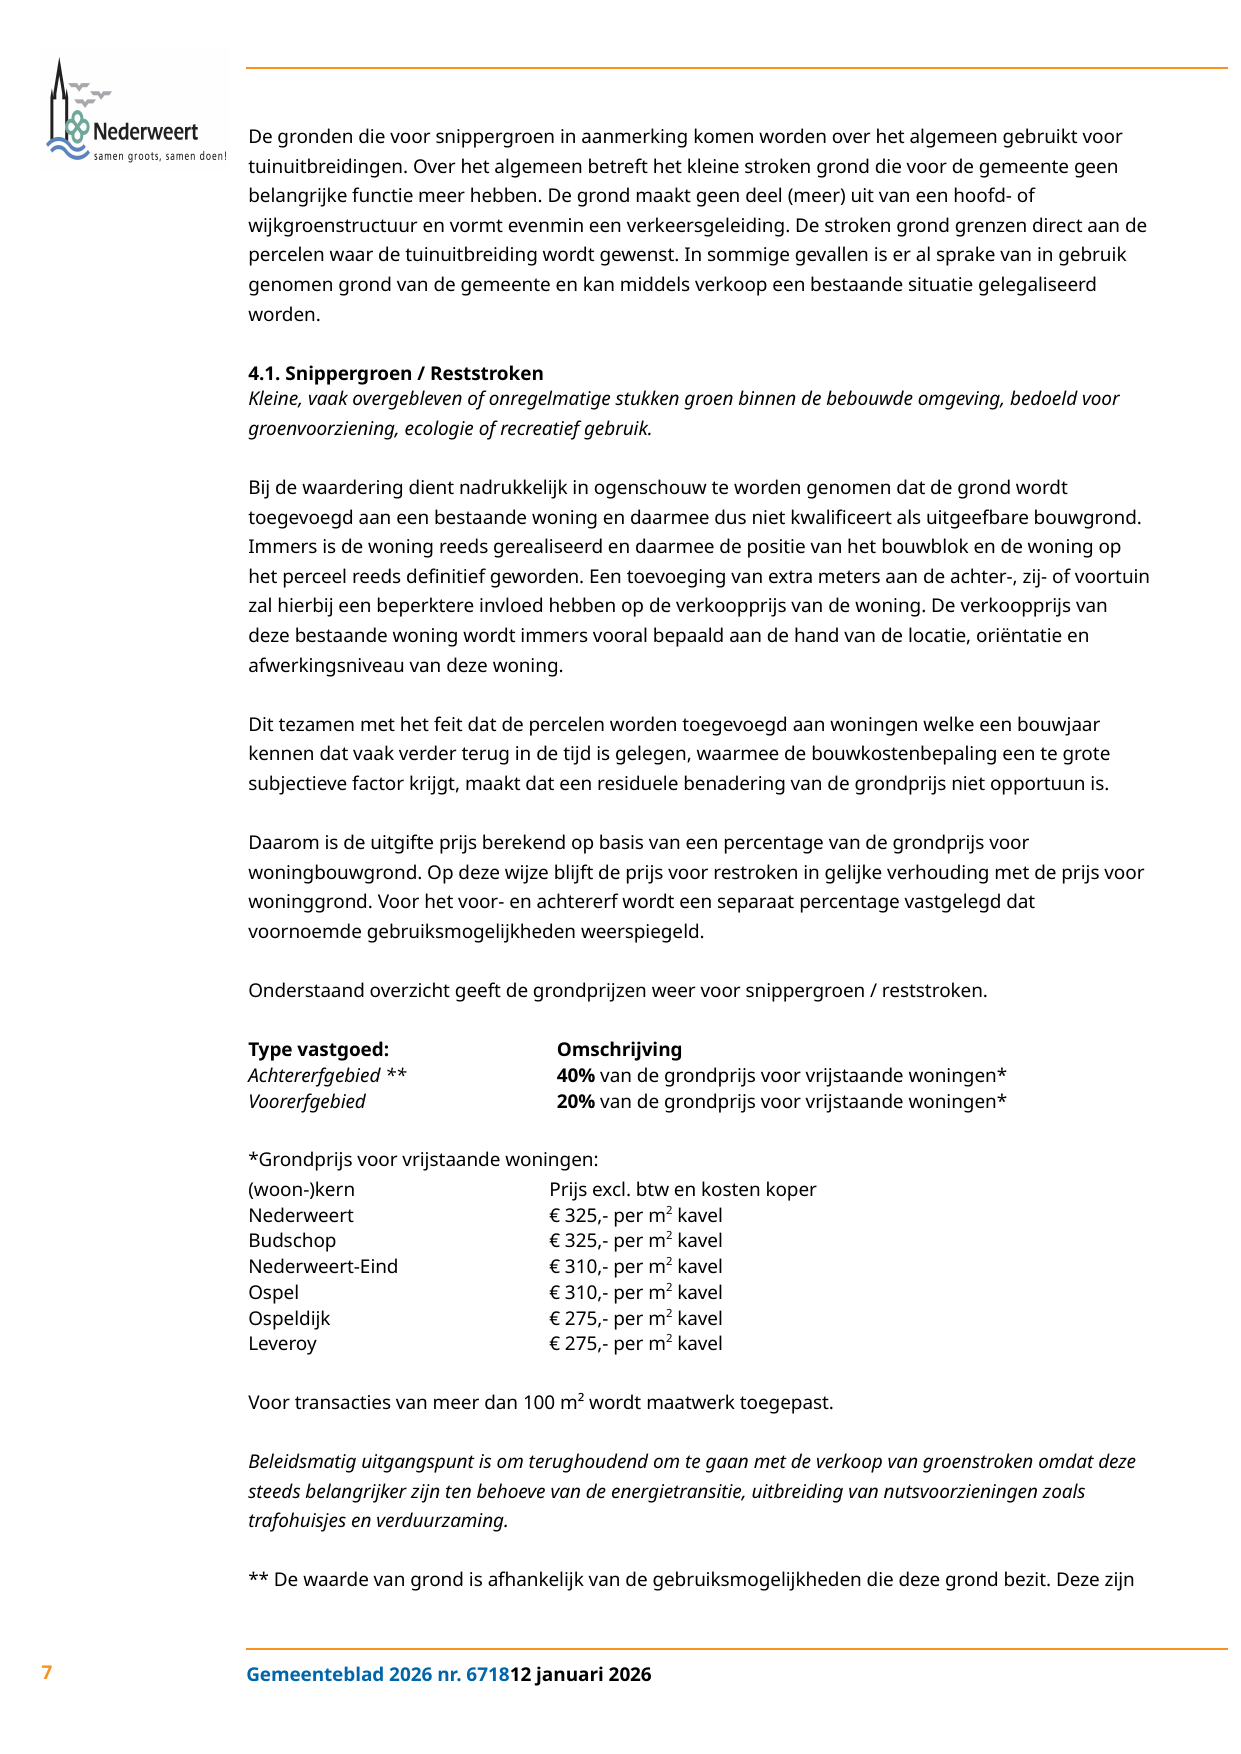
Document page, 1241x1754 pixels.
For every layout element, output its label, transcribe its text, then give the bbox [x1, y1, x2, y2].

table_header Beleidsmatig uitgangspunt is om terughoudend om te gaan met de verkoop van groenstroken omdat deze steeds belangrijker zijn ten behoeve van de energietransitie, uitbreiding van nutsvoorzieningen zoals trafohuisjes en verduurzaming. [248, 1449, 1152, 1533]
table_cell Budschop [248, 1228, 549, 1253]
text Dit tezamen met het feit dat de percelen worden toegevoegd aan woningen welke een bouwjaar kennen dat vaak verder terug in de tijd is gelegen, waarmee de bouwkostenbepaling een te grote subjectieve factor krijgt, maakt dat een residuele benadering van de grondprijs niet opportuun is. [248, 711, 1152, 796]
table_cell 40% van de grondprijs voor vrijstaande woningen* [557, 1062, 1152, 1088]
text Onderstaand overzicht geeft de grondprijzen weer voor snippergroen / reststroken. [248, 977, 1152, 1003]
table_cell Achtererfgebied ** [248, 1062, 557, 1088]
text ** De waarde van grond is afhankelijk van de gebruiksmogelijkheden die deze grond bezit. Deze zijn [248, 1566, 1152, 1592]
table_cell Leveroy [248, 1331, 549, 1356]
table_cell € 325,- per m2 kavel [549, 1202, 1152, 1228]
text De gronden die voor snippergroen in aanmerking komen worden over het algemeen gebruikt voor tuinuitbreidingen. Over het algemeen betreft het kleine stroken grond die voor de gemeente geen belangrijke functie meer hebben. De grond maakt geen deel (meer) uit van een hoofd- of wijkgroenstructuur en vormt evenmin een verkeersgeleiding. De stroken grond grenzen direct aan de percelen waar de tuinuitbreiding wordt gewenst. In sommige gevallen is er al sprake van in gebruik genomen grond van de gemeente en kan middels verkoop een bestaande situatie gelegaliseerd worden. [248, 123, 1152, 326]
table_cell Nederweert [248, 1202, 549, 1228]
table_header Omschrijving [557, 1037, 1152, 1062]
table_header (woon-)kern [248, 1176, 549, 1202]
table_cell 20% van de grondprijs voor vrijstaande woningen* [557, 1088, 1152, 1114]
table_cell € 310,- per m2 kavel [549, 1279, 1152, 1305]
text Bij de waardering dient nadrukkelijk in ogenschouw te worden genomen dat de grond wordt toegevoegd aan een bestaande woning en daarmee dus niet kwalificeert als uitgeefbare bouwgrond. Immers is de woning reeds gerealiseerd en daarmee de positie van het bouwblok en de woning op het perceel reeds definitief geworden. Een toevoeging van extra meters aan de achter-, zij- of voortuin zal hierbij een beperktere invloed hebben op de verkoopprijs van de woning. De verkoopprijs van deze bestaande woning wordt immers vooral bepaald aan de hand van de locatie, oriëntatie en afwerkingsniveau van deze woning. [248, 474, 1152, 678]
text *Grondprijs voor vrijstaande woningen: [248, 1147, 1152, 1172]
table_cell € 275,- per m2 kavel [549, 1305, 1152, 1331]
picture [41, 47, 231, 172]
table_cell € 325,- per m2 kavel [549, 1228, 1152, 1253]
text Daarom is de uitgifte prijs berekend op basis van een percentage van de grondprijs voor woningbouwgrond. Op deze wijze blijft de prijs voor restroken in gelijke verhouding met de prijs voor woninggrond. Voor het voor- en achtererf wordt een separaat percentage vastgelegd dat voornoemde gebruiksmogelijkheden weerspiegeld. [248, 829, 1152, 944]
table_cell € 310,- per m2 kavel [549, 1254, 1152, 1279]
text 4.1. Snippergroen / Reststroken [248, 360, 1152, 386]
table_cell Nederweert-Eind [248, 1254, 549, 1279]
text Kleine, vaak overgebleven of onregelmatige stukken groen binnen de bebouwde omgeving, bedoeld voor groenvoorziening, ecologie of recreatief gebruik. [248, 386, 1152, 441]
table_header Prijs excl. btw en kosten koper [549, 1176, 1152, 1202]
text Voor transacties van meer dan 100 m² wordt maatwerk toegepast. [248, 1389, 1152, 1415]
table_cell € 275,- per m2 kavel [549, 1331, 1152, 1356]
table_cell Voorerfgebied [248, 1088, 557, 1114]
table_cell Ospel [248, 1279, 549, 1305]
table_cell Ospeldijk [248, 1305, 549, 1331]
table_header Type vastgoed: [248, 1037, 557, 1062]
